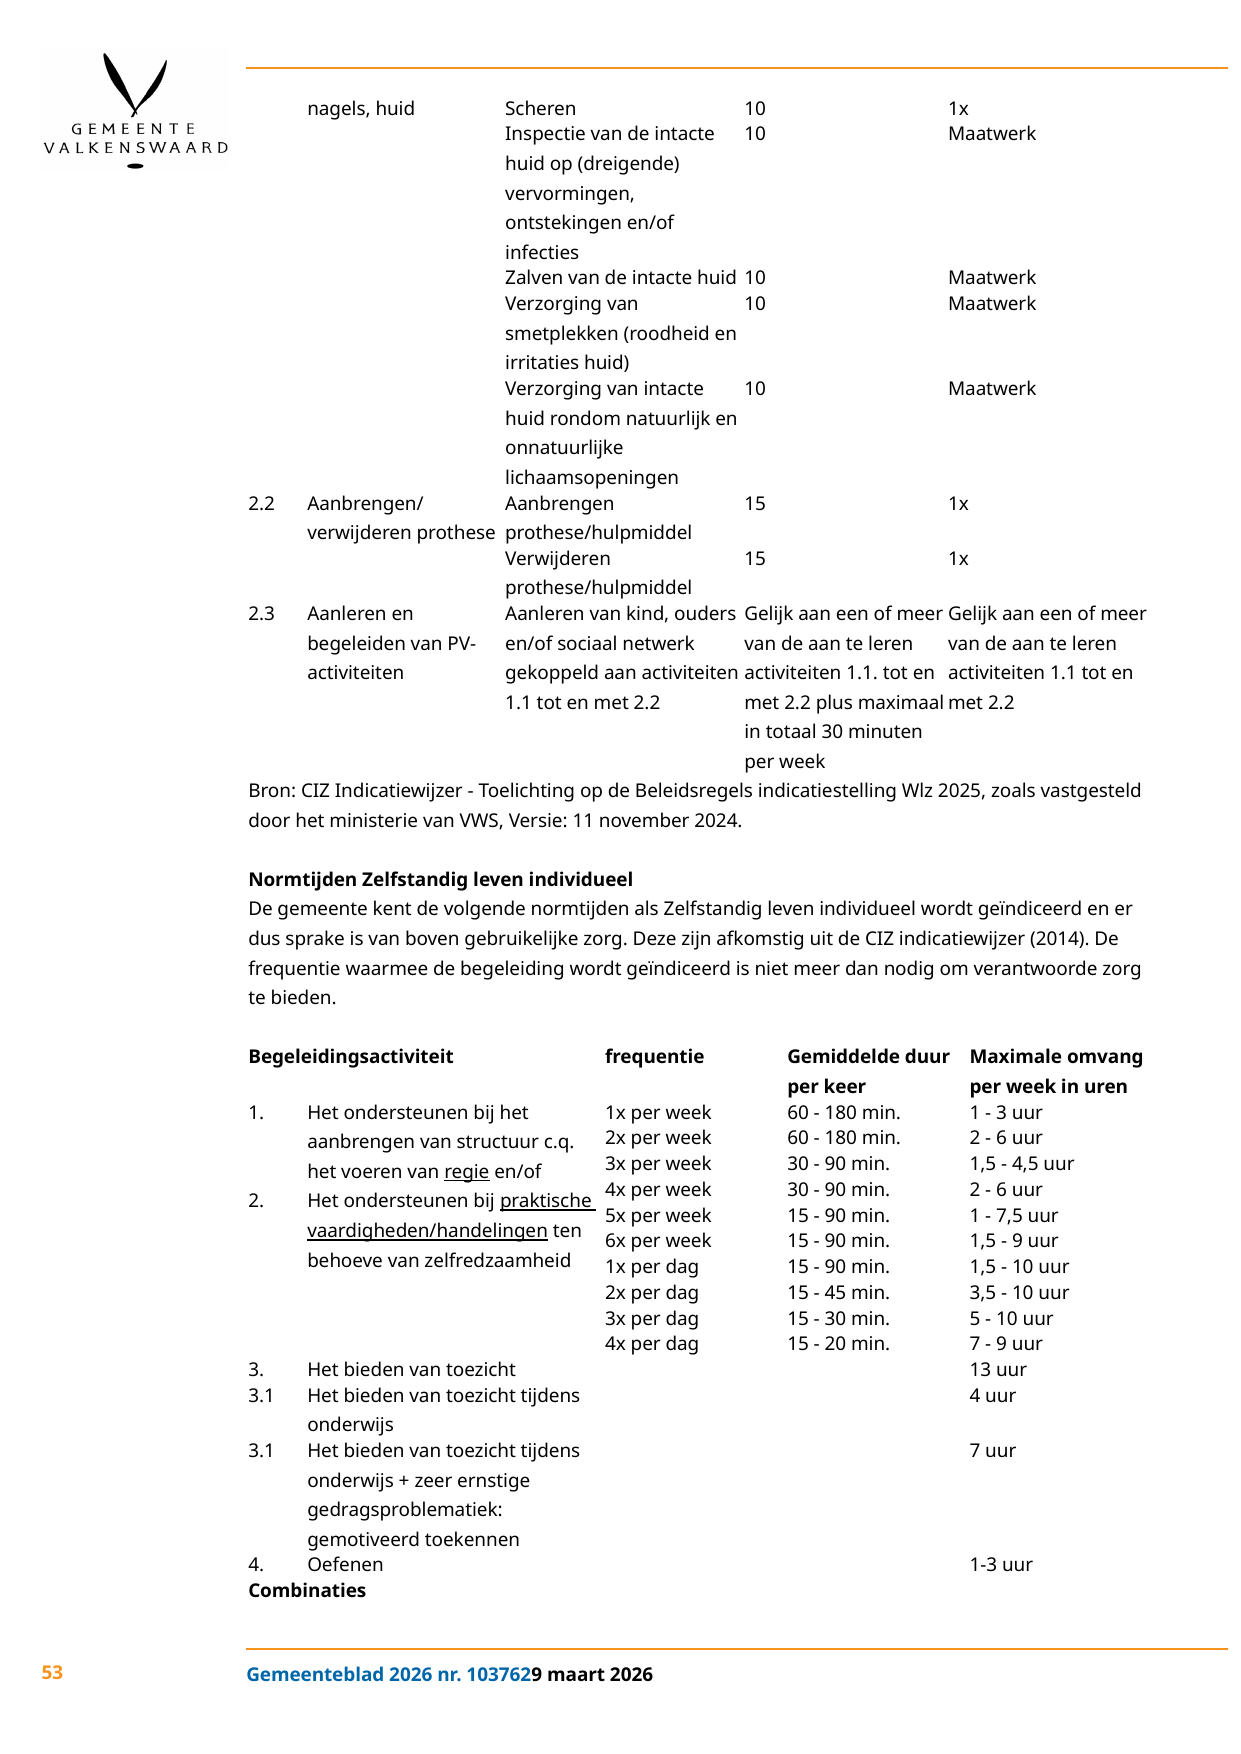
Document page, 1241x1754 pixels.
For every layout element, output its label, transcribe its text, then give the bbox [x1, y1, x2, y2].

table_cell [787, 1437, 969, 1552]
table_cell 2 - 6 uur [969, 1176, 1152, 1202]
table_cell Maatwerk [948, 265, 1152, 290]
table_cell nagels, huid [248, 95, 505, 490]
table_cell Combinaties [248, 1578, 605, 1603]
table_cell 15 - 20 min. [787, 1330, 969, 1356]
table_cell 2x per dag [605, 1279, 787, 1305]
table_header Gemiddelde duur per keer [787, 1044, 969, 1099]
table_cell Het bieden van toezicht tijdens onderwijs [248, 1382, 605, 1437]
text Bron: CIZ Indicatiewijzer - Toelichting op de Beleidsregels indicatiestelling Wlz 2025, zoals vastgesteld door het ministerie van VWS, Versie: 11 november 2024. [248, 777, 1152, 832]
table_cell Oefenen [248, 1552, 605, 1577]
table_cell Verwijderen prothese/hulpmiddel [505, 545, 744, 600]
table_cell 1x [948, 95, 1152, 121]
table_cell [787, 1578, 969, 1603]
table_cell [787, 1382, 969, 1437]
table_cell 15 - 90 min. [787, 1228, 969, 1253]
table_cell Maatwerk [948, 290, 1152, 375]
table_cell 13 uur [969, 1356, 1152, 1382]
table_header Begeleidingsactiviteit [248, 1044, 605, 1099]
table_cell 10 [744, 121, 948, 264]
table_cell 15 [744, 490, 948, 545]
table_header Maximale omvang per week in uren [969, 1044, 1152, 1099]
table_cell Gelijk aan een of meer van de aan te leren activiteiten 1.1 tot en met 2.2 [948, 600, 1152, 774]
table_cell [969, 1578, 1152, 1603]
table_cell 1-3 uur [969, 1552, 1152, 1577]
text De gemeente kent de volgende normtijden als Zelfstandig leven individueel wordt geïndiceerd en er dus sprake is van boven gebruikelijke zorg. Deze zijn afkomstig uit de CIZ indicatiewijzer (2014). De frequentie waarmee de begeleiding wordt geïndiceerd is niet meer dan nodig om verantwoorde zorg te bieden. [248, 896, 1152, 1010]
table_cell 2x per week [605, 1125, 787, 1150]
picture [41, 47, 231, 172]
table_cell [605, 1552, 787, 1577]
text Normtijden Zelfstandig leven individueel [248, 866, 1152, 892]
table_cell Verzorging van intacte huid rondom natuurlijk en onnatuurlijke lichaamsopeningen [505, 375, 744, 490]
table_cell Het ondersteunen bij het aanbrengen van structuur c.q. het voeren van regie en/of Het ondersteunen bij praktische vaardigheden/handelingen ten behoeve van zelfredzaamheid [248, 1099, 605, 1356]
table_cell 1,5 - 9 uur [969, 1228, 1152, 1253]
table_cell 3x per dag [605, 1305, 787, 1330]
table_cell Gelijk aan een of meer van de aan te leren activiteiten 1.1. tot en met 2.2 plus maximaal in totaal 30 minuten per week [744, 600, 948, 774]
table_cell 2 - 6 uur [969, 1125, 1152, 1150]
table_cell Het bieden van toezicht [248, 1356, 605, 1382]
table_cell Aanbrengen/verwijderen prothese [248, 490, 505, 600]
table_cell 1,5 - 10 uur [969, 1253, 1152, 1279]
table_cell 1 - 7,5 uur [969, 1202, 1152, 1227]
table_cell 3x per week [605, 1150, 787, 1176]
table_cell 10 [744, 95, 948, 121]
table_cell Scheren [505, 95, 744, 121]
table_cell [605, 1578, 787, 1603]
table_cell Aanbrengen prothese/hulpmiddel [505, 490, 744, 545]
table_cell 10 [744, 375, 948, 490]
table_cell 30 - 90 min. [787, 1150, 969, 1176]
table_cell 1x [948, 490, 1152, 545]
table_cell [787, 1552, 969, 1577]
table_cell 1x per week [605, 1099, 787, 1124]
table_cell 60 - 180 min. [787, 1099, 969, 1124]
table_cell [605, 1356, 787, 1382]
table_cell [605, 1437, 787, 1552]
table_cell 15 - 90 min. [787, 1202, 969, 1227]
table_cell 4x per week [605, 1176, 787, 1202]
table_cell [787, 1356, 969, 1382]
table_cell 7 - 9 uur [969, 1330, 1152, 1356]
table_cell 15 - 90 min. [787, 1253, 969, 1279]
table_cell 10 [744, 265, 948, 290]
table_cell 6x per week [605, 1228, 787, 1253]
table_cell 4x per dag [605, 1330, 787, 1356]
table_cell 1x [948, 545, 1152, 600]
table_cell Aanleren en begeleiden van PV-activiteiten [248, 600, 505, 774]
table_cell Verzorging van smetplekken (roodheid en irritaties huid) [505, 290, 744, 375]
table_cell 15 - 45 min. [787, 1279, 969, 1305]
table_cell Inspectie van de intacte huid op (dreigende) vervormingen, ontstekingen en/of infecties [505, 121, 744, 264]
table_cell 1,5 - 4,5 uur [969, 1150, 1152, 1176]
table_cell 5 - 10 uur [969, 1305, 1152, 1330]
table_cell 10 [744, 290, 948, 375]
table_cell 3,5 - 10 uur [969, 1279, 1152, 1305]
table_cell 15 [744, 545, 948, 600]
table_cell 7 uur [969, 1437, 1152, 1552]
table_cell Het bieden van toezicht tijdens onderwijs + zeer ernstige gedragsproblematiek: gemotiveerd toekennen [248, 1437, 605, 1552]
table_cell Zalven van de intacte huid [505, 265, 744, 290]
table_header frequentie [605, 1044, 787, 1099]
table_cell 1x per dag [605, 1253, 787, 1279]
table_cell 4 uur [969, 1382, 1152, 1437]
table_cell Maatwerk [948, 375, 1152, 490]
table_cell 30 - 90 min. [787, 1176, 969, 1202]
table_cell 5x per week [605, 1202, 787, 1227]
table_cell Maatwerk [948, 121, 1152, 264]
table_cell 60 - 180 min. [787, 1125, 969, 1150]
table_cell 15 - 30 min. [787, 1305, 969, 1330]
table_cell 1 - 3 uur [969, 1099, 1152, 1124]
table_cell [605, 1382, 787, 1437]
table_cell Aanleren van kind, ouders en/of sociaal netwerk gekoppeld aan activiteiten 1.1 tot en met 2.2 [505, 600, 744, 774]
